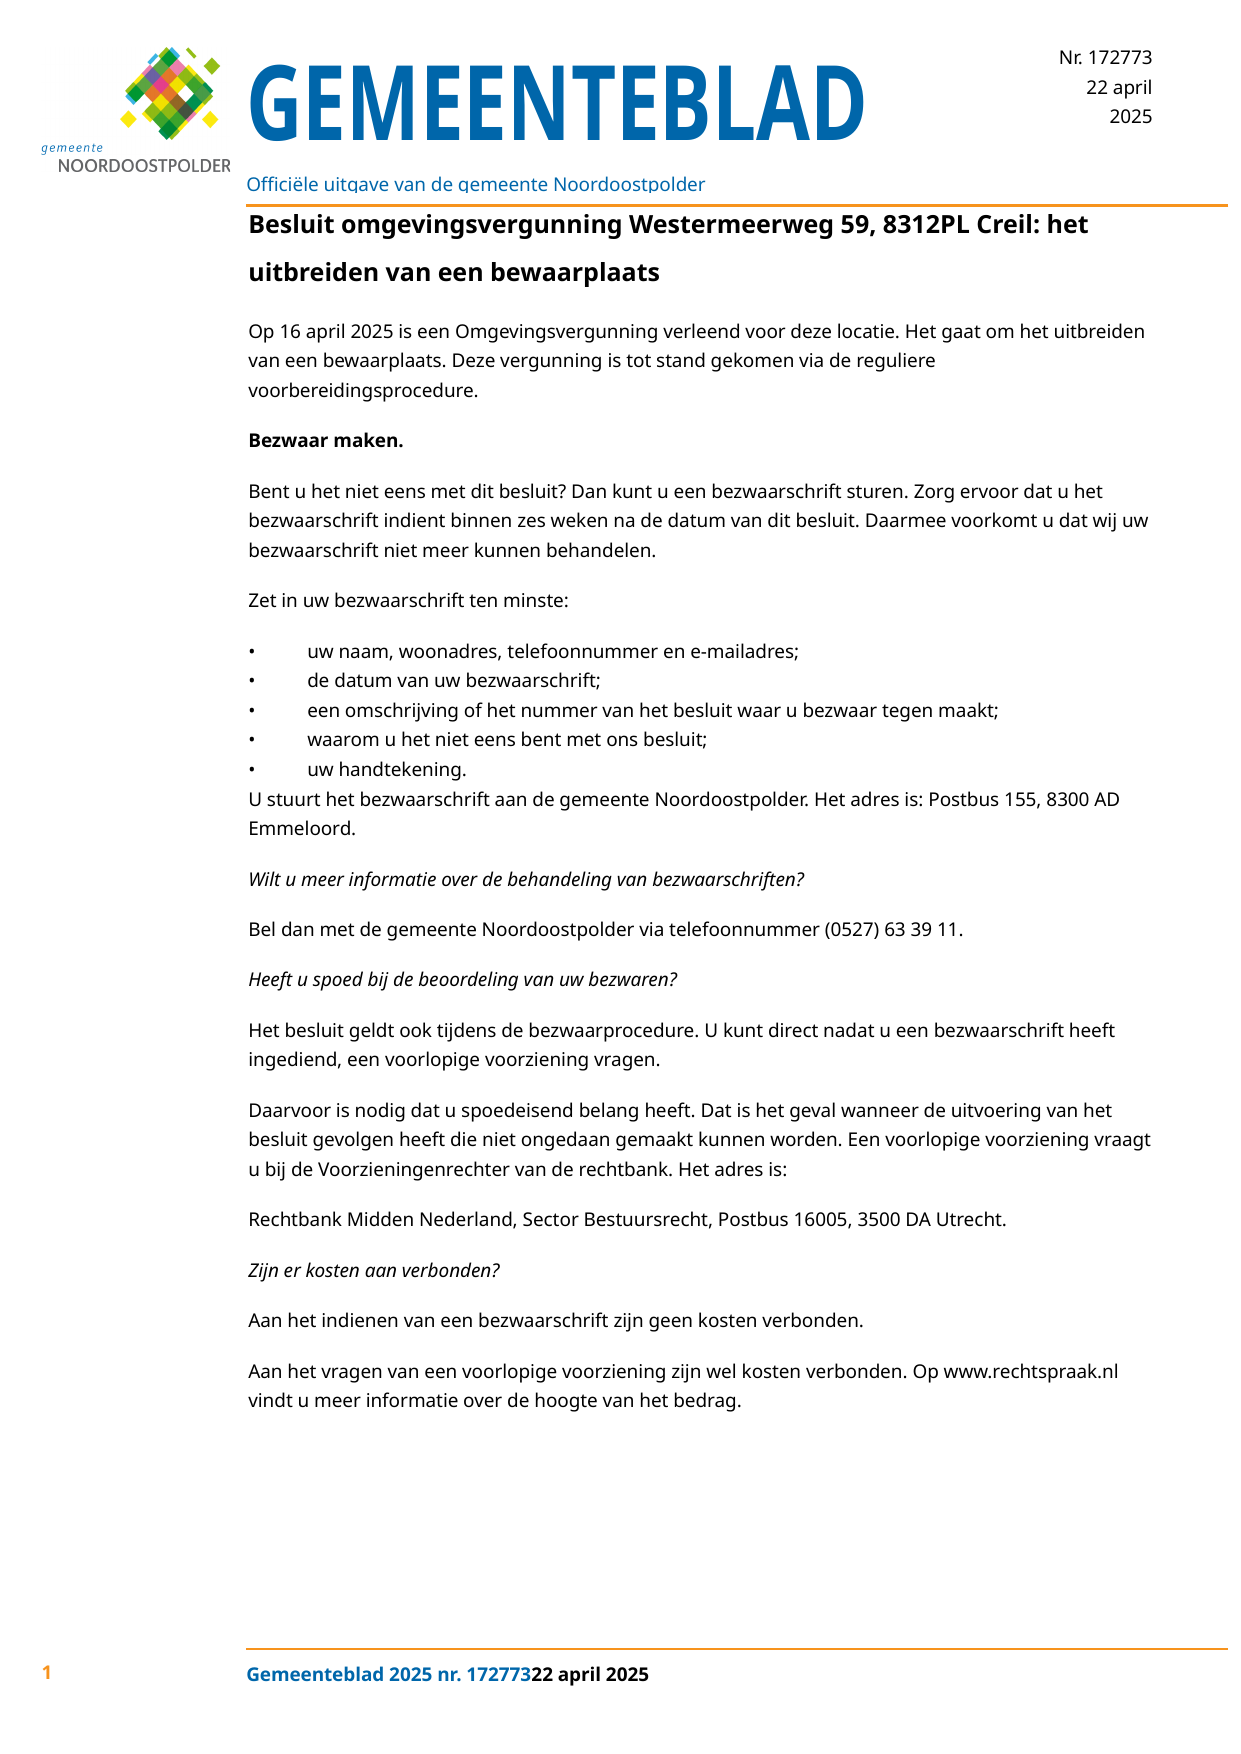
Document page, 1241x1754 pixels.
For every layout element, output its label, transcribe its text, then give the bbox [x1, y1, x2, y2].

list waarom u het niet eens bent met ons besluit; [248, 727, 1152, 752]
text Zijn er kosten aan verbonden? [248, 1257, 1152, 1283]
text U stuurt het bezwaarschrift aan de gemeente Noordoostpolder. Het adres is: Postbus 155, 8300 AD Emmeloord. [248, 786, 1152, 841]
text Rechtbank Midden Nederland, Sector Bestuursrecht, Postbus 16005, 3500 DA Utrecht. [248, 1207, 1152, 1232]
text Bezwaar maken. [248, 427, 1152, 453]
list uw naam, woonadres, telefoonnummer en e-mailadres; [248, 638, 1152, 664]
list een omschrijving of het nummer van het besluit waar u bezwaar tegen maakt; [248, 697, 1152, 723]
text Op 16 april 2025 is een Omgevingsvergunning verleend voor deze locatie. Het gaat om het uitbreiden van een bewaarplaats. Deze vergunning is tot stand gekomen via de reguliere voorbereidingsprocedure. [248, 318, 1152, 403]
list uw handtekening. [248, 756, 1152, 782]
text Aan het indienen van een bezwaarschrift zijn geen kosten verbonden. [248, 1307, 1152, 1333]
text Aan het vragen van een voorlopige voorziening zijn wel kosten verbonden. Op www.rechtspraak.nl vindt u meer informatie over de hoogte van het bedrag. [248, 1358, 1152, 1413]
picture [41, 47, 231, 172]
text Zet in uw bezwaarschrift ten minste: [248, 587, 1152, 613]
text Heeft u spoed bij de beoordeling van uw bezwaren? [248, 967, 1152, 992]
text Bel dan met de gemeente Noordoostpolder via telefoonnummer (0527) 63 39 11. [248, 916, 1152, 942]
text Besluit omgevingsvergunning Westermeerweg 59, 8312PL Creil: het uitbreiden van een bewaarplaats [248, 207, 1152, 288]
text Daarvoor is nodig dat u spoedeisend belang heeft. Dat is het geval wanneer de uitvoering van het besluit gevolgen heeft die niet ongedaan gemaakt kunnen worden. Een voorlopige voorziening vraagt u bij de Voorzieningenrechter van de rechtbank. Het adres is: [248, 1097, 1152, 1182]
text Het besluit geldt ook tijdens de bezwaarprocedure. U kunt direct nadat u een bezwaarschrift heeft ingediend, een voorlopige voorziening vragen. [248, 1017, 1152, 1072]
list de datum van uw bezwaarschrift; [248, 667, 1152, 693]
text Bent u het niet eens met dit besluit? Dan kunt u een bezwaarschrift sturen. Zorg ervoor dat u het bezwaarschrift indient binnen zes weken na de datum van dit besluit. Daarmee voorkomt u dat wij uw bezwaarschrift niet meer kunnen behandelen. [248, 478, 1152, 563]
text Wilt u meer informatie over de behandeling van bezwaarschriften? [248, 866, 1152, 892]
